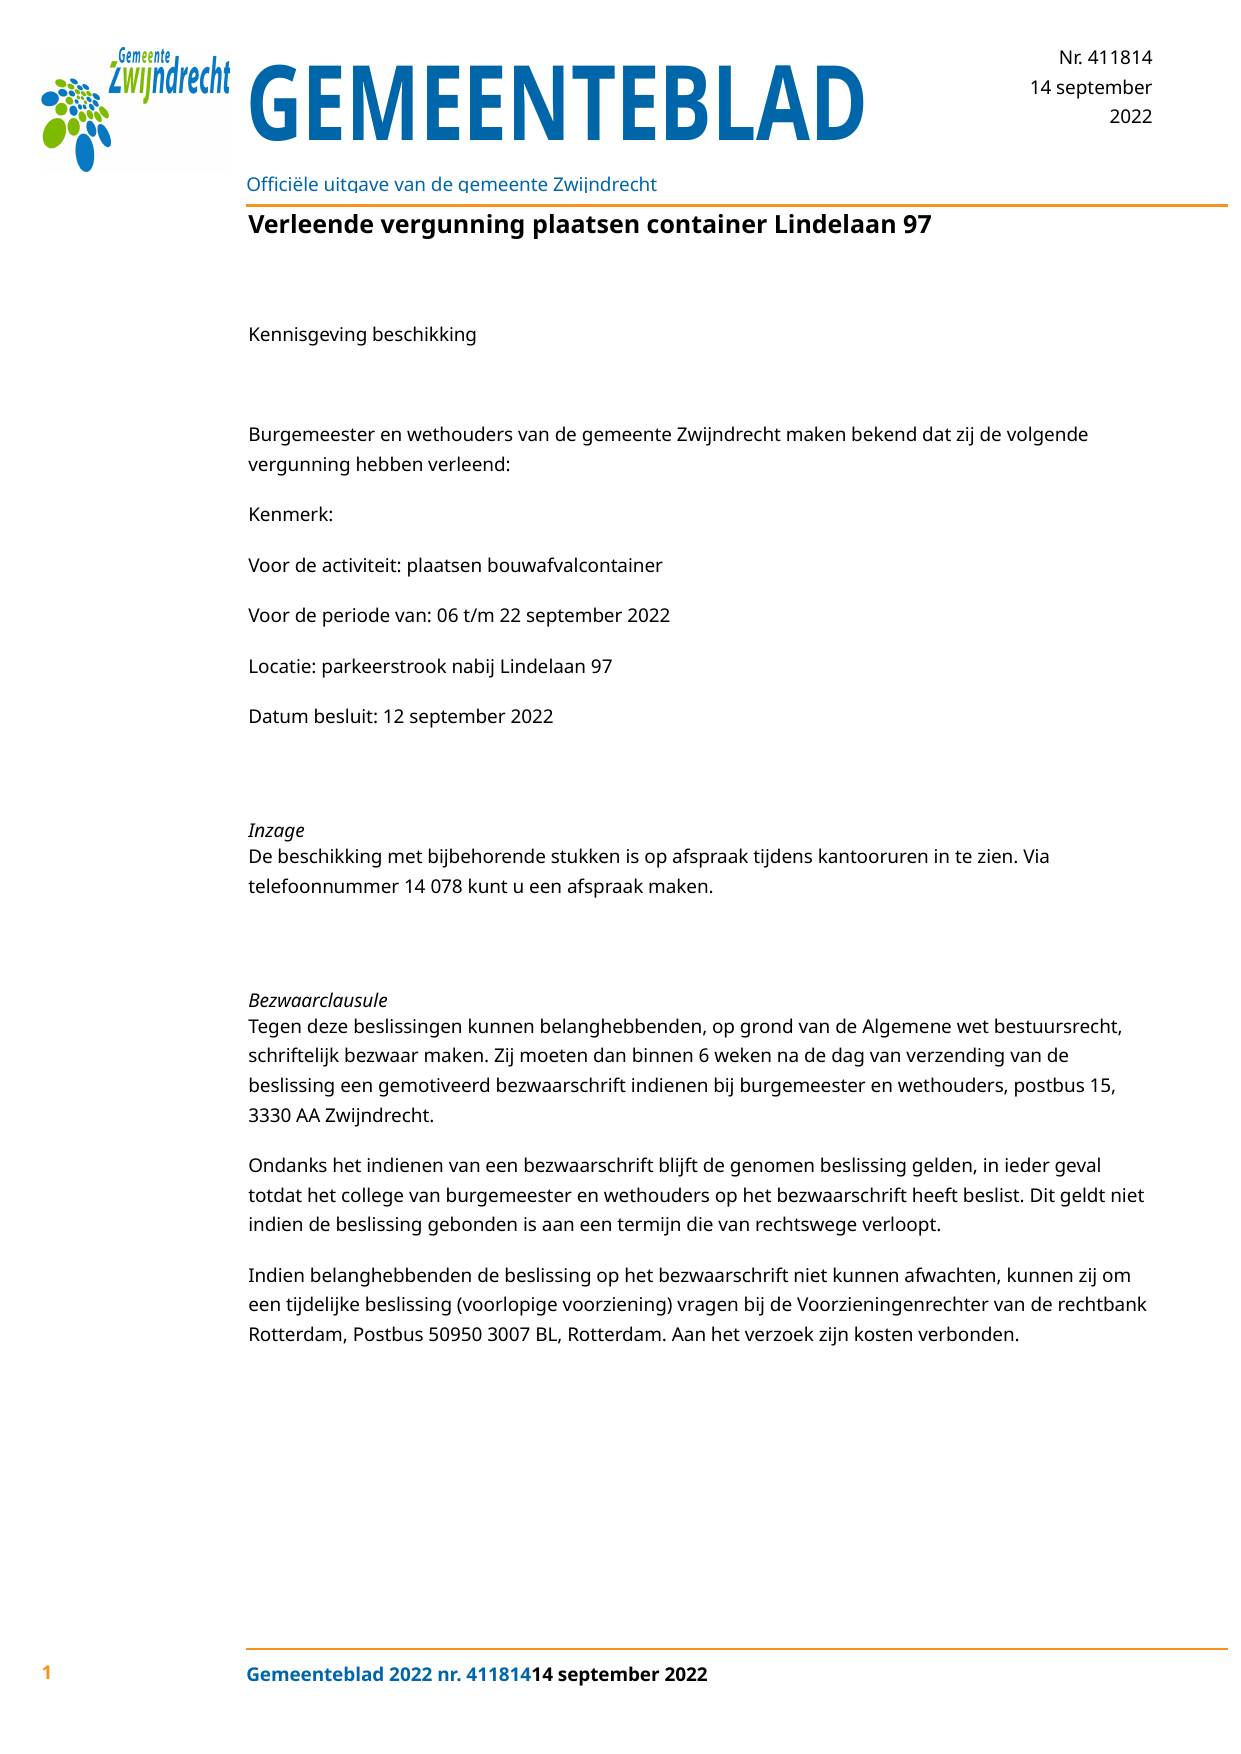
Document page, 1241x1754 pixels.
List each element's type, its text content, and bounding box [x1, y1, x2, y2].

text Voor de periode van: 06 t/m 22 september 2022 [248, 602, 1152, 628]
text Datum besluit: 12 september 2022 [248, 703, 1152, 729]
text Tegen deze beslissingen kunnen belanghebbenden, op grond van de Algemene wet bestuursrecht, schriftelijk bezwaar maken. Zij moeten dan binnen 6 weken na de dag van verzending van de beslissing een gemotiveerd bezwaarschrift indienen bij burgemeester en wethouders, postbus 15, 3330 AA Zwijndrecht. [248, 1013, 1152, 1127]
text Kenmerk: [248, 502, 1152, 527]
text Locatie: parkeerstrook nabij Lindelaan 97 [248, 653, 1152, 678]
text Indien belanghebbenden de beslissing op het bezwaarschrift niet kunnen afwachten, kunnen zij om een tijdelijke beslissing (voorlopige voorziening) vragen bij de Voorzieningenrechter van de rechtbank Rotterdam, Postbus 50950 3007 BL, Rotterdam. Aan het verzoek zijn kosten verbonden. [248, 1262, 1152, 1347]
text De beschikking met bijbehorende stukken is op afspraak tijdens kantooruren in te zien. Via telefoonnummer 14 078 kunt u een afspraak maken. [248, 843, 1152, 899]
text Inzage [248, 818, 1152, 843]
text Voor de activiteit: plaatsen bouwafvalcontainer [248, 552, 1152, 578]
text Ondanks het indienen van een bezwaarschrift blijft de genomen beslissing gelden, in ieder geval totdat het college van burgemeester en wethouders op het bezwaarschrift heeft beslist. Dit geldt niet indien de beslissing gebonden is aan een termijn die van rechtswege verloopt. [248, 1152, 1152, 1237]
picture [41, 47, 231, 172]
text Bezwaarclausule [248, 987, 1152, 1013]
text Burgemeester en wethouders van de gemeente Zwijndrecht maken bekend dat zij de volgende vergunning hebben verleend: [248, 422, 1152, 477]
text Kennisgeving beschikking [248, 321, 1152, 346]
text Verleende vergunning plaatsen container Lindelaan 97 [248, 207, 1152, 241]
